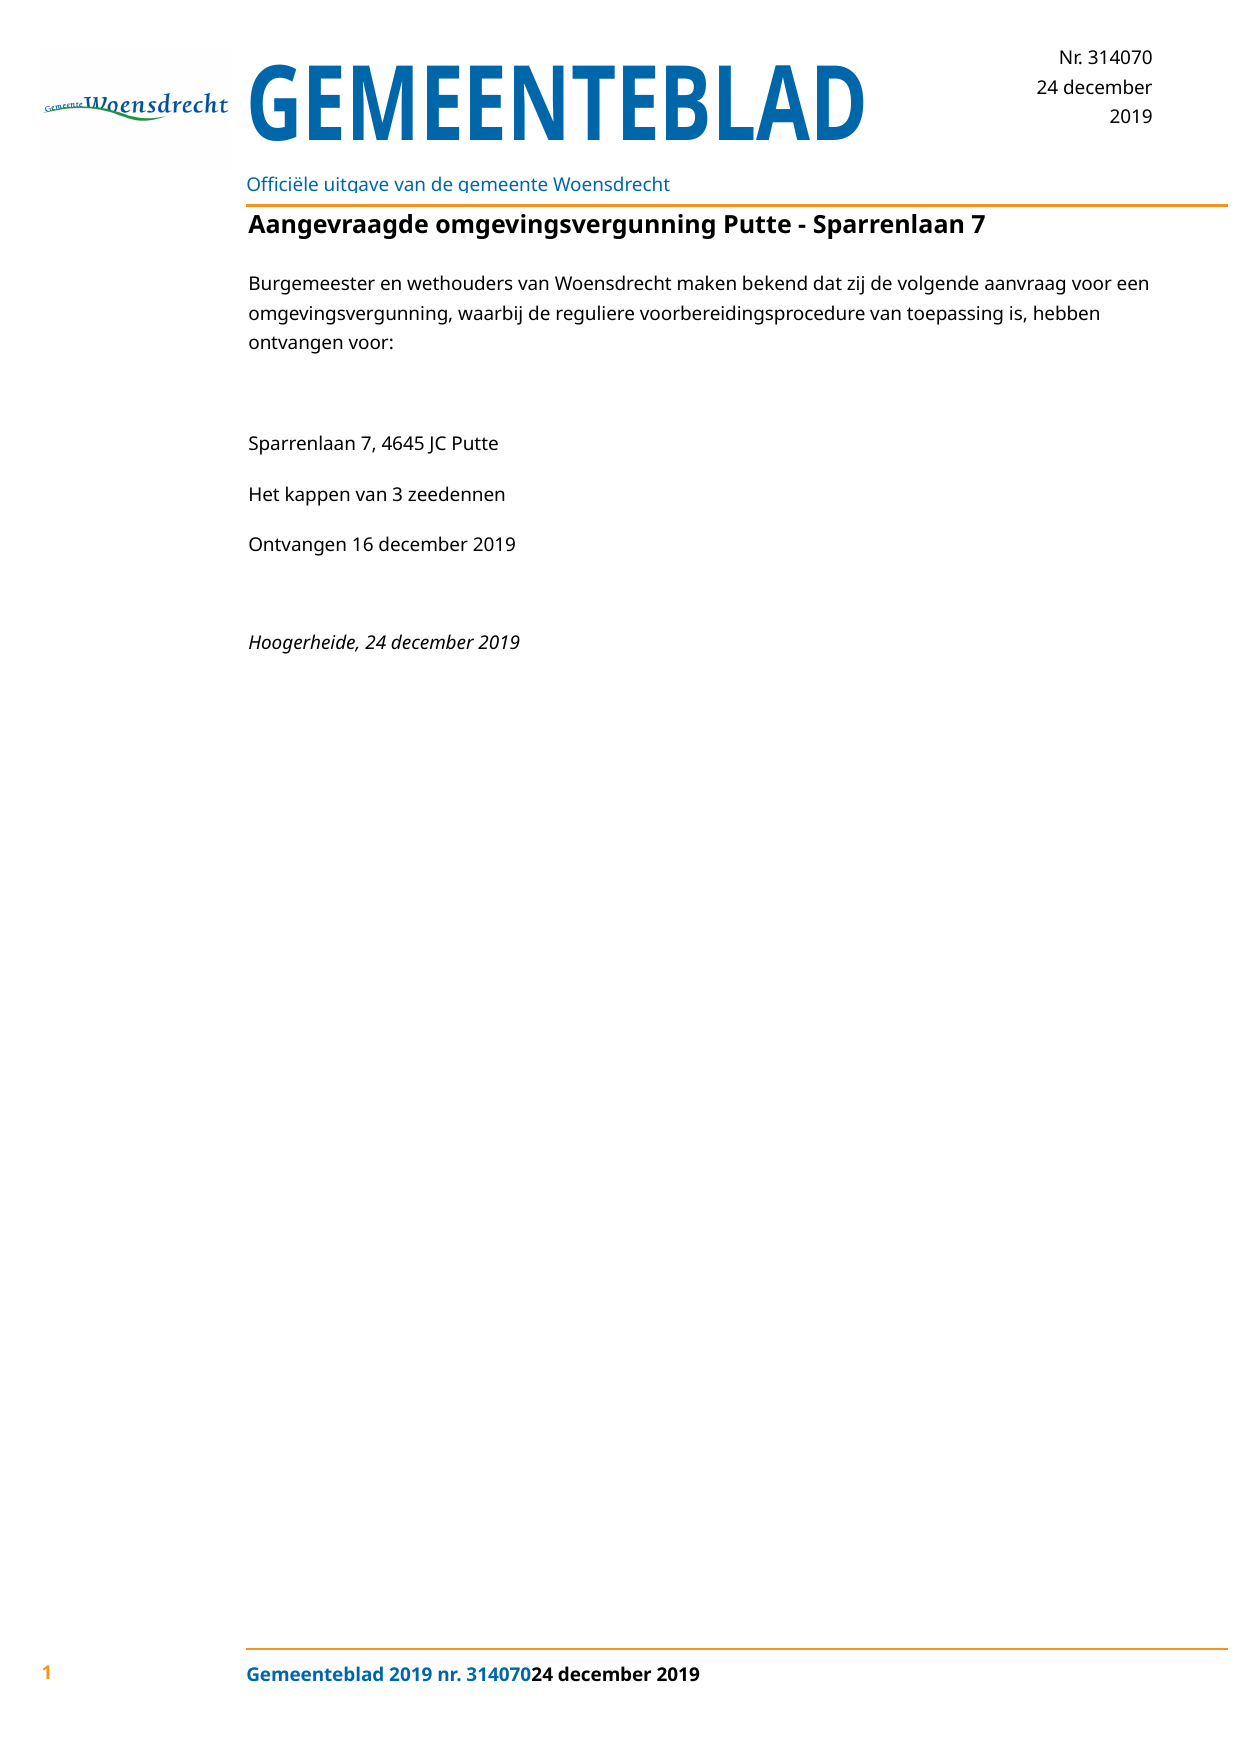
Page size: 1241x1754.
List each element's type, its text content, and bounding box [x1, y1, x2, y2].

text Het kappen van 3 zeedennen [248, 481, 1152, 506]
text Aangevraagde omgevingsvergunning Putte - Sparrenlaan 7 [248, 207, 1152, 241]
text Hoogerheide, 24 december 2019 [248, 629, 1152, 655]
text Sparrenlaan 7, 4645 JC Putte [248, 430, 1152, 456]
text Ontvangen 16 december 2019 [248, 531, 1152, 557]
text Burgemeester en wethouders van Woensdrecht maken bekend dat zij de volgende aanvraag voor een omgevingsvergunning, waarbij de reguliere voorbereidingsprocedure van toepassing is, hebben ontvangen voor: [248, 270, 1152, 355]
picture [41, 47, 231, 172]
